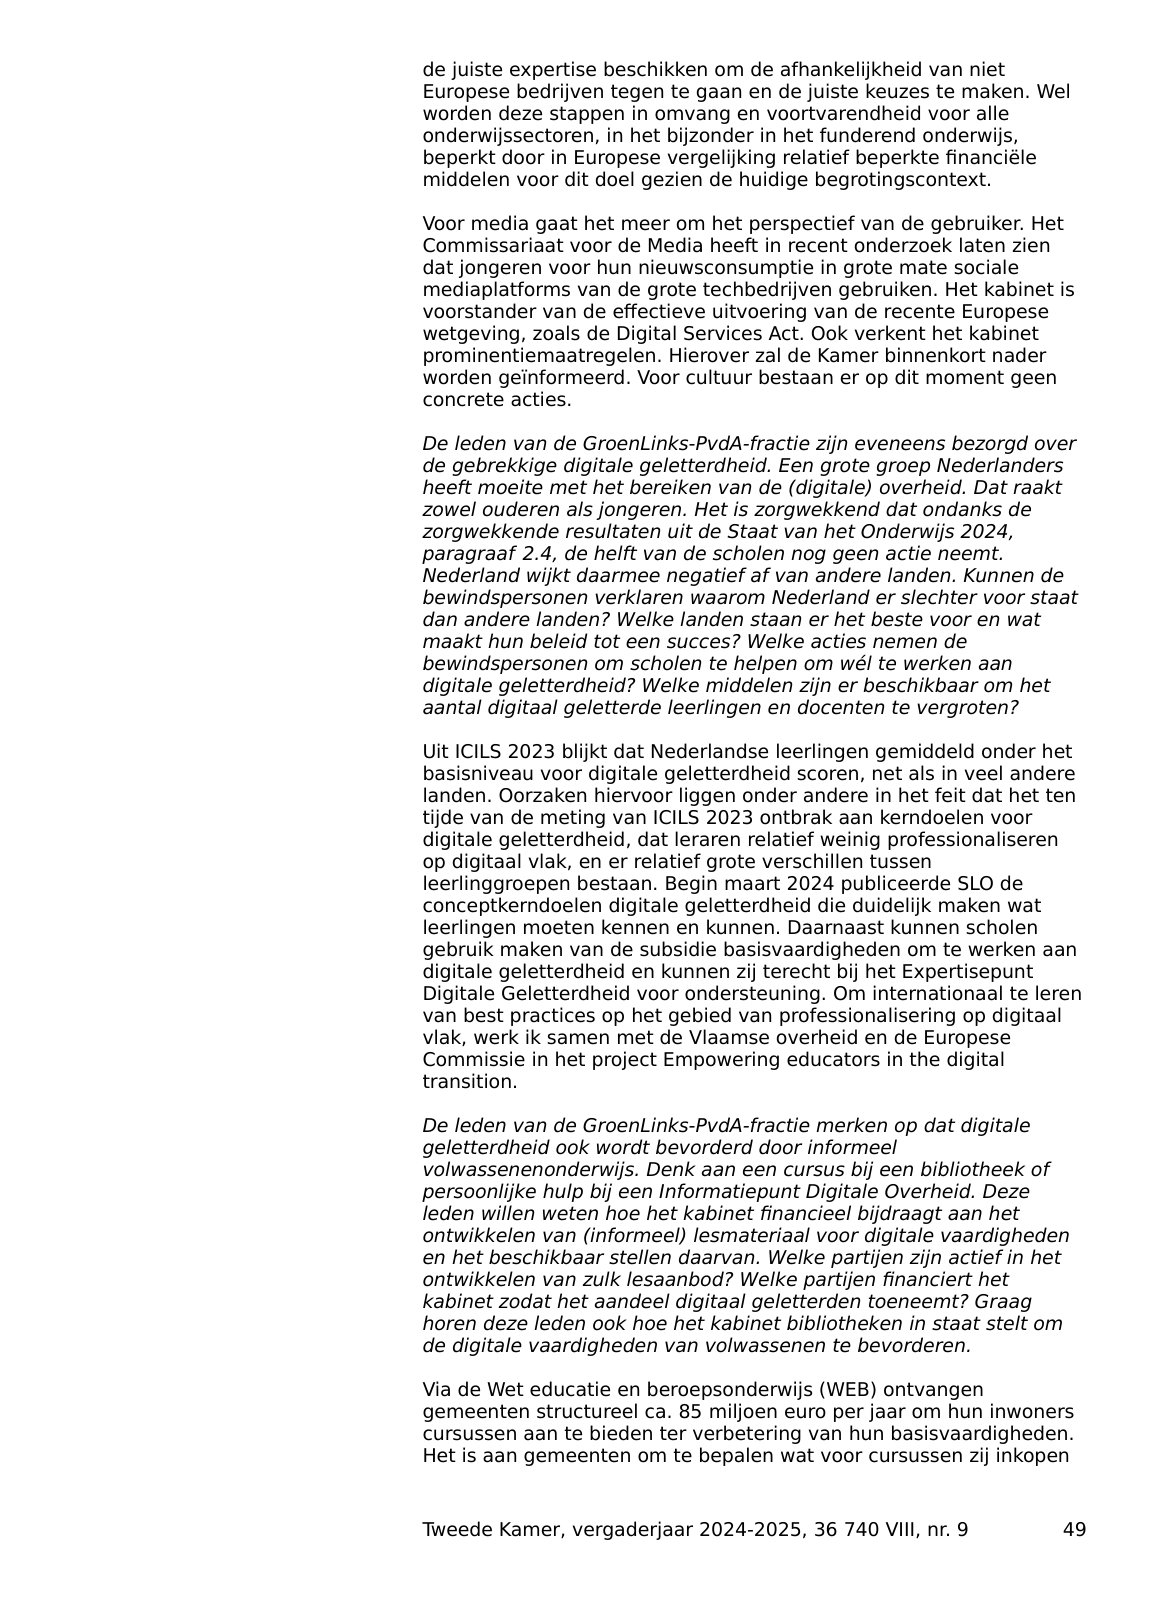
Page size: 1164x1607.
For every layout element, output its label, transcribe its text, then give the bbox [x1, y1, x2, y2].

text De leden van de GroenLinks-PvdA-fractie zijn eveneens bezorgd over de gebrekkige digitale geletterdheid. Een grote groep Nederlanders heeft moeite met het bereiken van de (digitale) overheid. Dat raakt zowel ouderen als jongeren. Het is zorgwekkend dat ondanks de zorgwekkende resultaten uit de Staat van het Onderwijs 2024, paragraaf 2.4, de helft van de scholen nog geen actie neemt. Nederland wijkt daarmee negatief af van andere landen. Kunnen de bewindspersonen verklaren waarom Nederland er slechter voor staat dan andere landen? Welke landen staan er het beste voor en wat maakt hun beleid tot een succes? Welke acties nemen de bewindspersonen om scholen te helpen om wél te werken aan digitale geletterdheid? Welke middelen zijn er beschikbaar om het aantal digitaal geletterde leerlingen en docenten te vergroten? [422, 433, 1087, 719]
text Via de Wet educatie en beroepsonderwijs (WEB) ontvangen gemeenten structureel ca. 85 miljoen euro per jaar om hun inwoners cursussen aan te bieden ter verbetering van hun basisvaardigheden. Het is aan gemeenten om te bepalen wat voor cursussen zij inkopen [422, 1379, 1087, 1467]
text Uit ICILS 2023 blijkt dat Nederlandse leerlingen gemiddeld onder het basisniveau voor digitale geletterdheid scoren, net als in veel andere landen. Oorzaken hiervoor liggen onder andere in het feit dat het ten tijde van de meting van ICILS 2023 ontbrak aan kerndoelen voor digitale geletterdheid, dat leraren relatief weinig professionaliseren op digitaal vlak, en er relatief grote verschillen tussen leerlinggroepen bestaan. Begin maart 2024 publiceerde SLO de conceptkerndoelen digitale geletterdheid die duidelijk maken wat leerlingen moeten kennen en kunnen. Daarnaast kunnen scholen gebruik maken van de subsidie basisvaardigheden om te werken aan digitale geletterdheid en kunnen zij terecht bij het Expertisepunt Digitale Geletterdheid voor ondersteuning. Om internationaal te leren van best practices op het gebied van professionalisering op digitaal vlak, werk ik samen met de Vlaamse overheid en de Europese Commissie in het project Empowering educators in the digital transition. [422, 741, 1087, 1093]
text Voor media gaat het meer om het perspectief van de gebruiker. Het Commissariaat voor de Media heeft in recent onderzoek laten zien dat jongeren voor hun nieuwsconsumptie in grote mate sociale mediaplatforms van de grote techbedrijven gebruiken. Het kabinet is voorstander van de effectieve uitvoering van de recente Europese wetgeving, zoals de Digital Services Act. Ook verkent het kabinet prominentiemaatregelen. Hierover zal de Kamer binnenkort nader worden geïnformeerd. Voor cultuur bestaan er op dit moment geen concrete acties. [422, 213, 1087, 411]
text de juiste expertise beschikken om de afhankelijkheid van niet Europese bedrijven tegen te gaan en de juiste keuzes te maken. Wel worden deze stappen in omvang en voortvarendheid voor alle onderwijssectoren, in het bijzonder in het funderend onderwijs, beperkt door in Europese vergelijking relatief beperkte financiële middelen voor dit doel gezien de huidige begrotingscontext. [422, 59, 1087, 191]
text De leden van de GroenLinks-PvdA-fractie merken op dat digitale geletterdheid ook wordt bevorderd door informeel volwassenenonderwijs. Denk aan een cursus bij een bibliotheek of persoonlijke hulp bij een Informatiepunt Digitale Overheid. Deze leden willen weten hoe het kabinet financieel bijdraagt aan het ontwikkelen van (informeel) lesmateriaal voor digitale vaardigheden en het beschikbaar stellen daarvan. Welke partijen zijn actief in het ontwikkelen van zulk lesaanbod? Welke partijen financiert het kabinet zodat het aandeel digitaal geletterden toeneemt? Graag horen deze leden ook hoe het kabinet bibliotheken in staat stelt om de digitale vaardigheden van volwassenen te bevorderen. [422, 1115, 1087, 1357]
